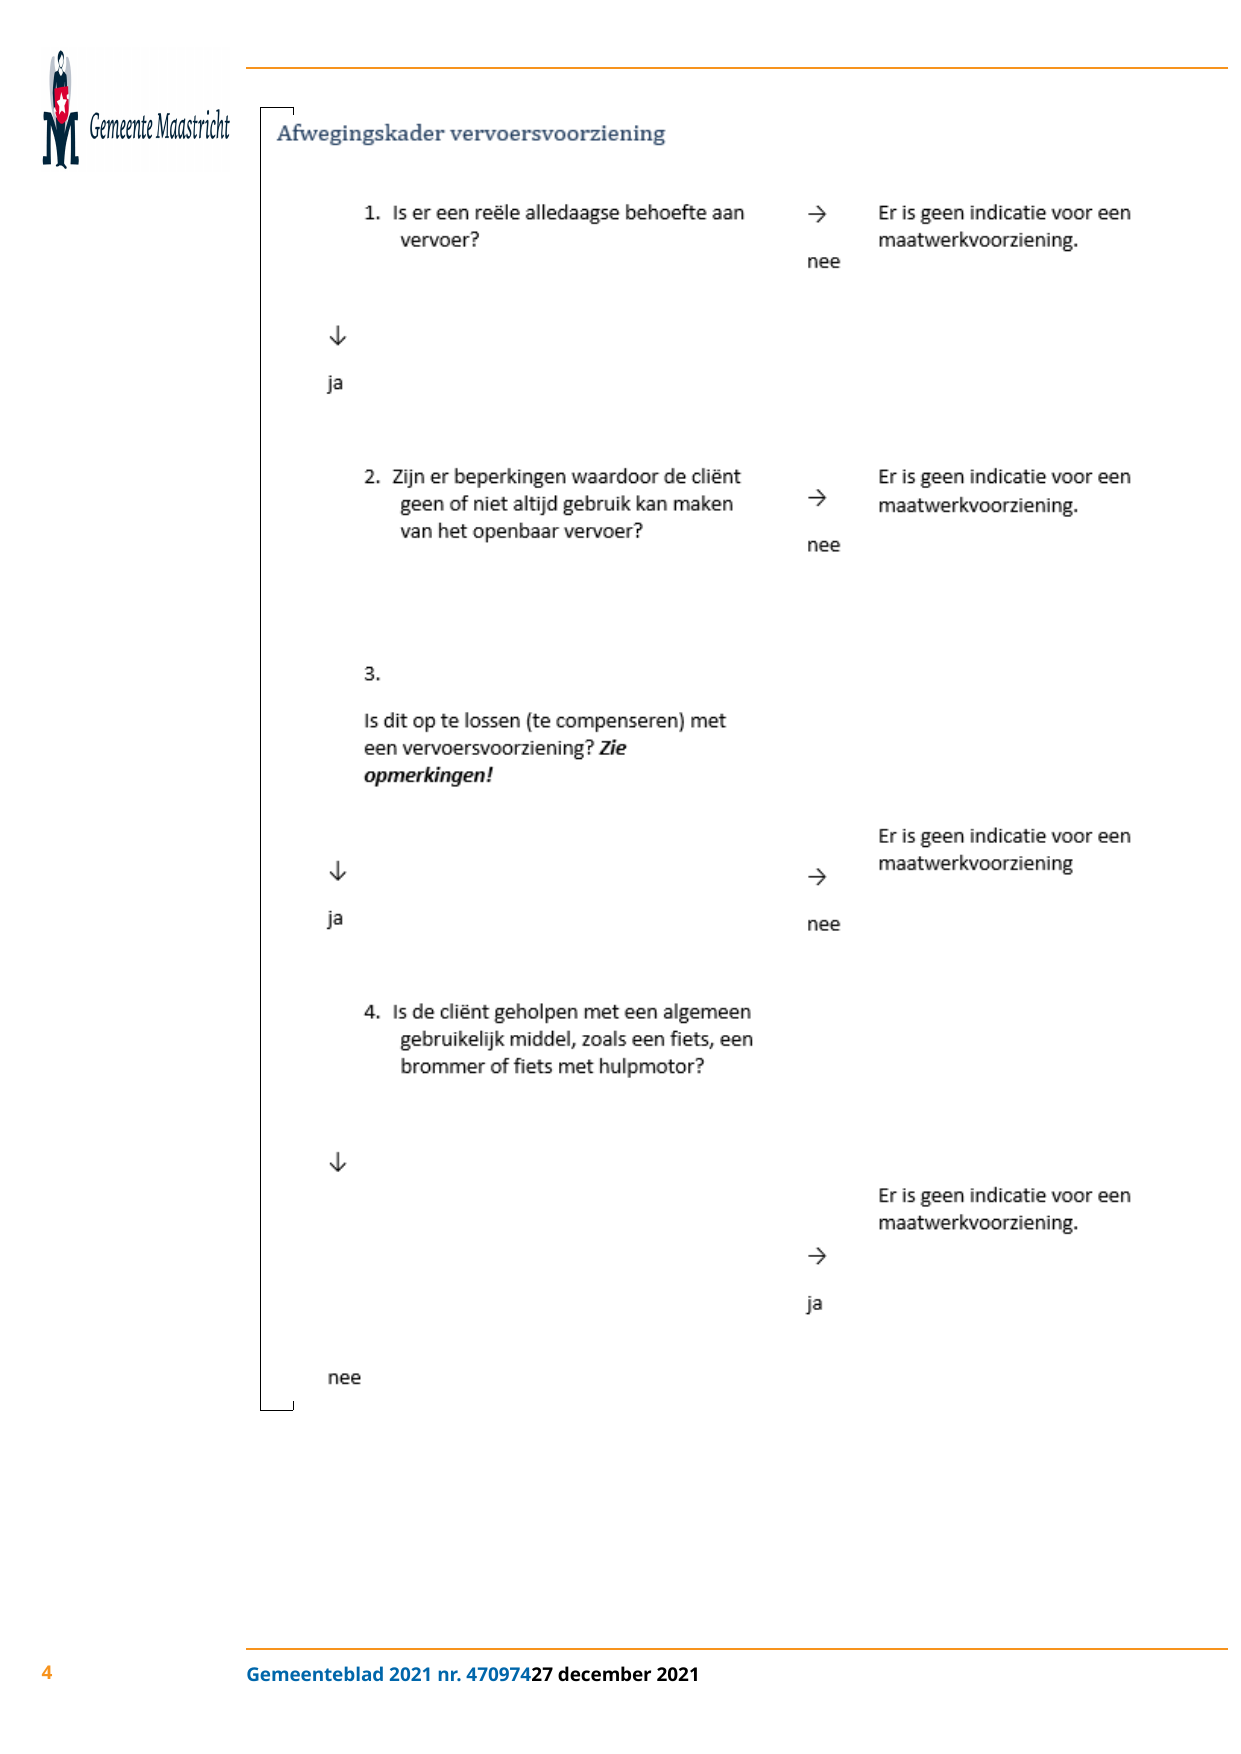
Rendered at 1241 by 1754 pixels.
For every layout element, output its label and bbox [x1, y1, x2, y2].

picture [41, 47, 231, 172]
picture [268, 115, 1173, 1401]
